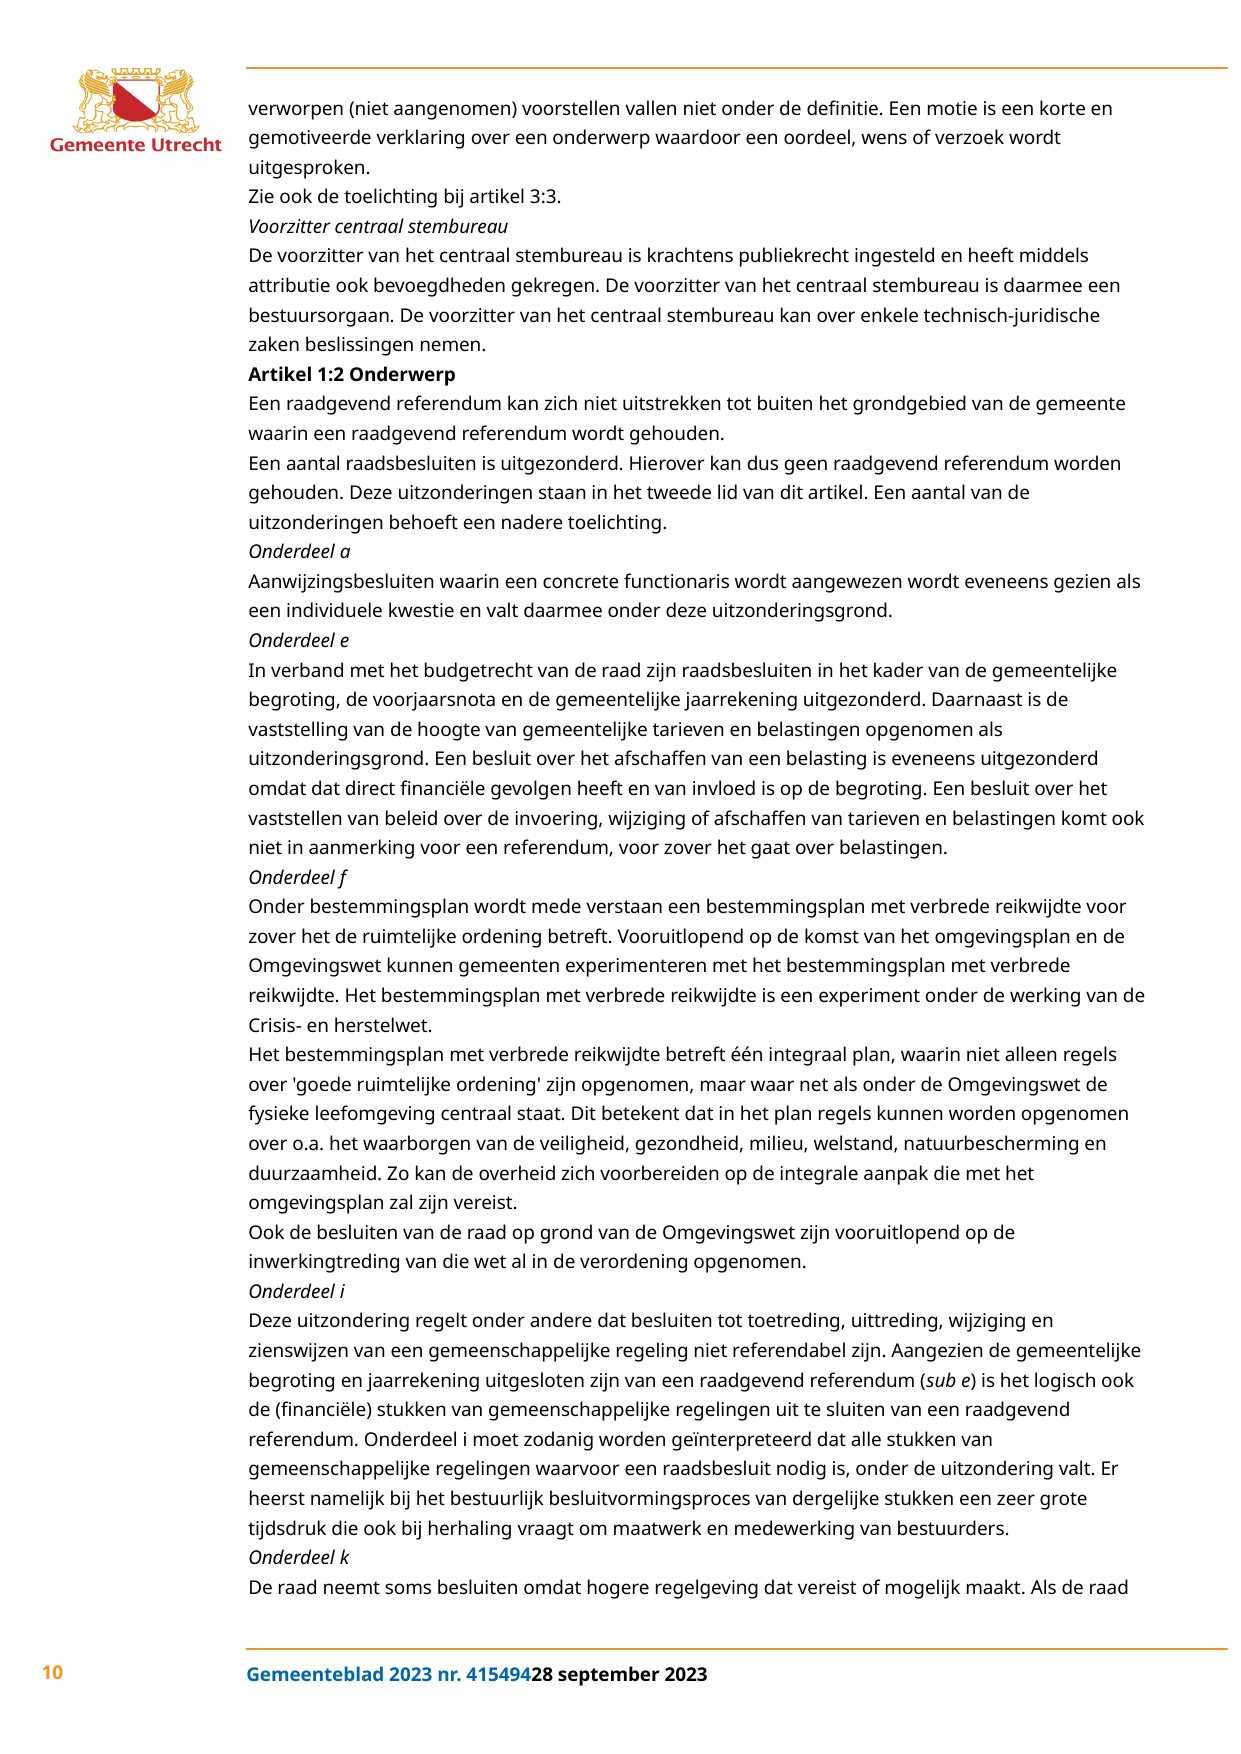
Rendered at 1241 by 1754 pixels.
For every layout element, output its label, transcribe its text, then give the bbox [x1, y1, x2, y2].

text Artikel 1:2 Onderwerp [248, 361, 1152, 387]
text verworpen (niet aangenomen) voorstellen vallen niet onder de definitie. Een motie is een korte en gemotiveerde verklaring over een onderwerp waardoor een oordeel, wens of verzoek wordt uitgesproken. [248, 95, 1152, 180]
text Aanwijzingsbesluiten waarin een concrete functionaris wordt aangewezen wordt eveneens gezien als een individuele kwestie en valt daarmee onder deze uitzonderingsgrond. [248, 568, 1152, 623]
text Ook de besluiten van de raad op grond van de Omgevingswet zijn vooruitlopend op de inwerkingtreding van die wet al in de verordening opgenomen. [248, 1219, 1152, 1274]
text In verband met het budgetrecht van de raad zijn raadsbesluiten in het kader van de gemeentelijke begroting, de voorjaarsnota en de gemeentelijke jaarrekening uitgezonderd. Daarnaast is de vaststelling van de hoogte van gemeentelijke tarieven en belastingen opgenomen als uitzonderingsgrond. Een besluit over het afschaffen van een belasting is eveneens uitgezonderd omdat dat direct financiële gevolgen heeft en van invloed is op de begroting. Een besluit over het vaststellen van beleid over de invoering, wijziging of afschaffen van tarieven en belastingen komt ook niet in aanmerking voor een referendum, voor zover het gaat over belastingen. [248, 657, 1152, 860]
text Onderdeel a [248, 538, 1152, 564]
text Een raadgevend referendum kan zich niet uitstrekken tot buiten het grondgebied van de gemeente waarin een raadgevend referendum wordt gehouden. [248, 391, 1152, 446]
text De raad neemt soms besluiten omdat hogere regelgeving dat vereist of mogelijk maakt. Als de raad [248, 1574, 1152, 1600]
text Onderdeel i [248, 1278, 1152, 1304]
text Een aantal raadsbesluiten is uitgezonderd. Hierover kan dus geen raadgevend referendum worden gehouden. Deze uitzonderingen staan in het tweede lid van dit artikel. Een aantal van de uitzonderingen behoeft een nadere toelichting. [248, 450, 1152, 535]
text Zie ook de toelichting bij artikel 3:3. [248, 183, 1152, 209]
text Deze uitzondering regelt onder andere dat besluiten tot toetreding, uittreding, wijziging en zienswijzen van een gemeenschappelijke regeling niet referendabel zijn. Aangezien de gemeentelijke begroting en jaarrekening uitgesloten zijn van een raadgevend referendum (sub e) is het logisch ook de (financiële) stukken van gemeenschappelijke regelingen uit te sluiten van een raadgevend referendum. Onderdeel i moet zodanig worden geïnterpreteerd dat alle stukken van gemeenschappelijke regelingen waarvoor een raadsbesluit nodig is, onder de uitzondering valt. Er heerst namelijk bij het bestuurlijk besluitvormingsproces van dergelijke stukken een zeer grote tijdsdruk die ook bij herhaling vraagt om maatwerk en medewerking van bestuurders. [248, 1308, 1152, 1541]
text Voorzitter centraal stembureau [248, 213, 1152, 239]
text De voorzitter van het centraal stembureau is krachtens publiekrecht ingesteld en heeft middels attributie ook bevoegdheden gekregen. De voorzitter van het centraal stembureau is daarmee een bestuursorgaan. De voorzitter van het centraal stembureau kan over enkele technisch-juridische zaken beslissingen nemen. [248, 243, 1152, 357]
text Onderdeel f [248, 864, 1152, 890]
text Onderdeel k [248, 1544, 1152, 1570]
picture [41, 47, 231, 172]
text Onder bestemmingsplan wordt mede verstaan een bestemmingsplan met verbrede reikwijdte voor zover het de ruimtelijke ordening betreft. Vooruitlopend op de komst van het omgevingsplan en de Omgevingswet kunnen gemeenten experimenteren met het bestemmingsplan met verbrede reikwijdte. Het bestemmingsplan met verbrede reikwijdte is een experiment onder de werking van de Crisis- en herstelwet. [248, 893, 1152, 1038]
text Onderdeel e [248, 627, 1152, 653]
text Het bestemmingsplan met verbrede reikwijdte betreft één integraal plan, waarin niet alleen regels over 'goede ruimtelijke ordening' zijn opgenomen, maar waar net als onder de Omgevingswet de fysieke leefomgeving centraal staat. Dit betekent dat in het plan regels kunnen worden opgenomen over o.a. het waarborgen van de veiligheid, gezondheid, milieu, welstand, natuurbescherming en duurzaamheid. Zo kan de overheid zich voorbereiden op de integrale aanpak die met het omgevingsplan zal zijn vereist. [248, 1041, 1152, 1215]
